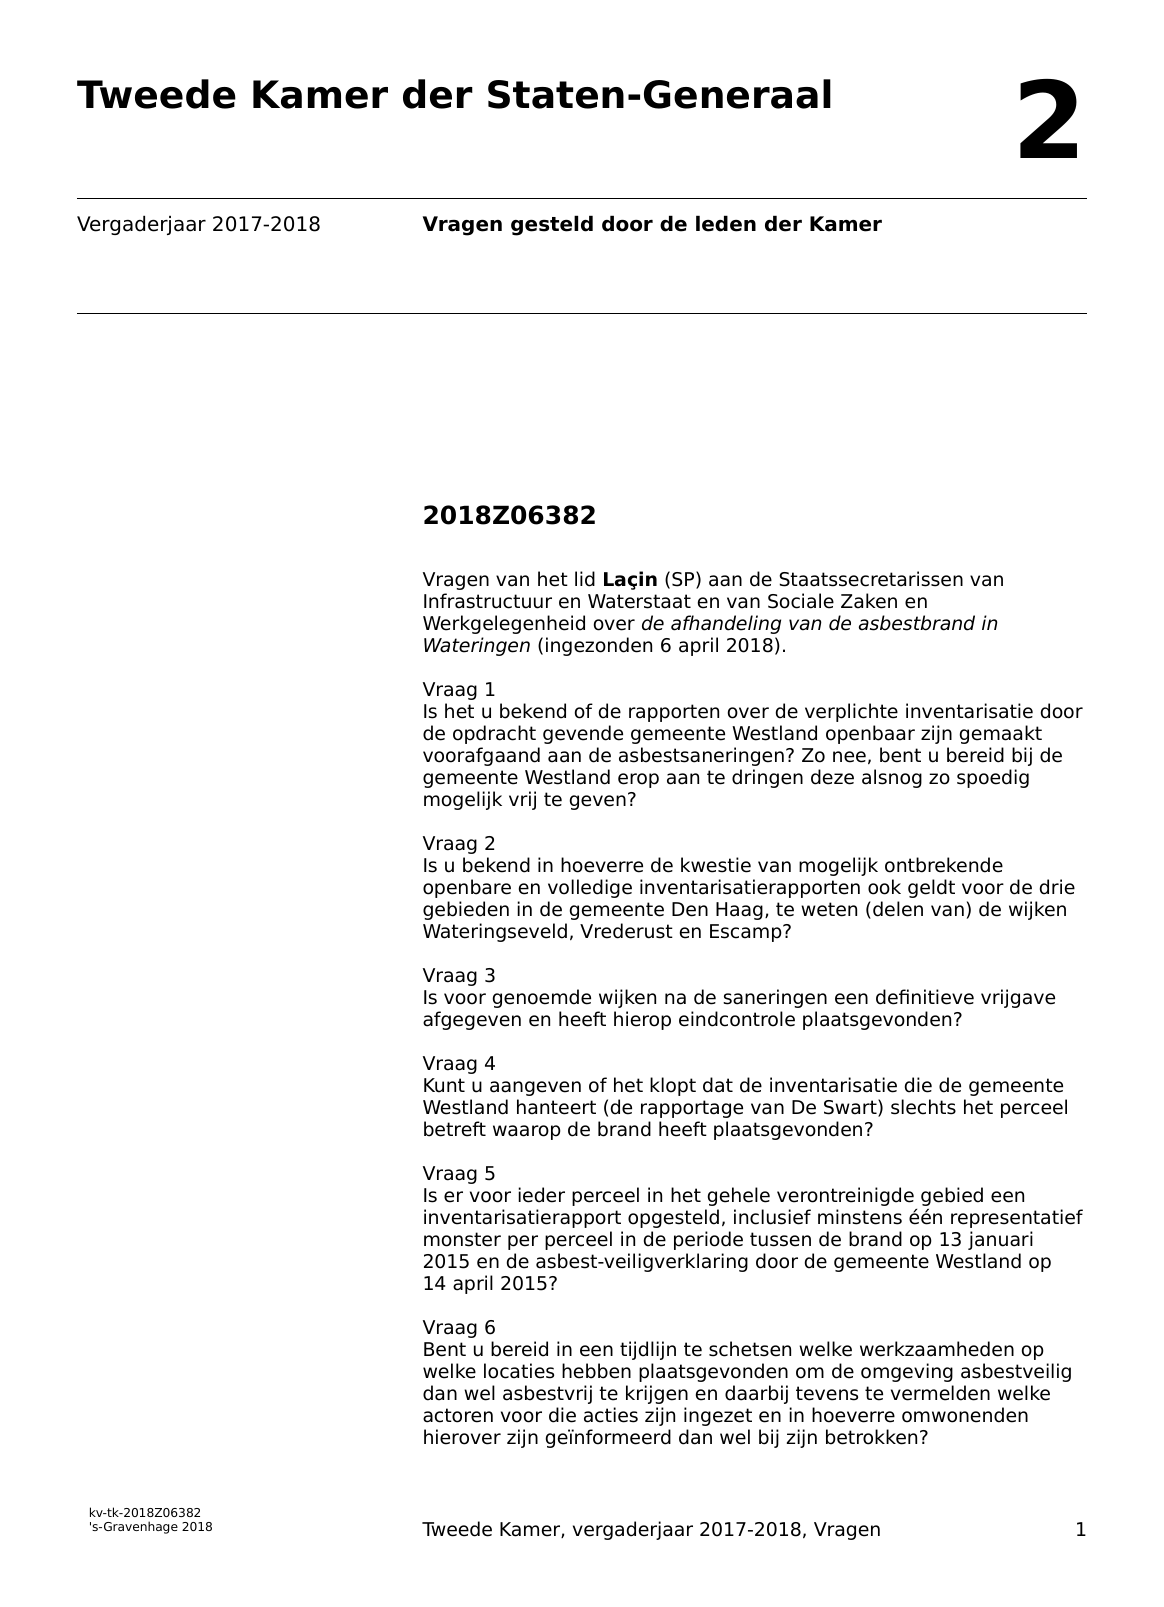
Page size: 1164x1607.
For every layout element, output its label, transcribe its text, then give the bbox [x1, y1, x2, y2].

table_header 2 [886, 59, 1087, 198]
text Vraag 1 [422, 679, 1087, 701]
text Vragen van het lid Laçin (SP) aan de Staatssecretarissen van Infrastructuur en Waterstaat en van Sociale Zaken en Werkgelegenheid over de afhandeling van de asbestbrand in Wateringen (ingezonden 6 april 2018). [422, 569, 1087, 657]
text Vraag 4 [422, 1053, 1087, 1075]
text Vraag 5 [422, 1163, 1087, 1185]
text Is voor genoemde wijken na de saneringen een definitieve vrijgave afgegeven en heeft hierop eindcontrole plaatsgevonden? [422, 987, 1087, 1031]
text Bent u bereid in een tijdlijn te schetsen welke werkzaamheden op welke locaties hebben plaatsgevonden om de omgeving asbestveilig dan wel asbestvrij te krijgen en daarbij tevens te vermelden welke actoren voor die acties zijn ingezet en in hoeverre omwonenden hierover zijn geïnformeerd dan wel bij zijn betrokken? [422, 1339, 1087, 1449]
text Is er voor ieder perceel in het gehele verontreinigde gebied een inventarisatierapport opgesteld, inclusief minstens één representatief monster per perceel in de periode tussen de brand op 13 januari 2015 en de asbest-veiligverklaring door de gemeente Westland op 14 april 2015? [422, 1185, 1087, 1295]
table_cell Vergaderjaar 2017-2018 [77, 199, 422, 313]
text kv-tk-2018Z06382 [88, 1506, 323, 1520]
text Vraag 3 [422, 965, 1087, 987]
table_cell Vragen gesteld door de leden der Kamer [422, 199, 1087, 313]
text 2018Z06382 [422, 501, 1087, 531]
text Kunt u aangeven of het klopt dat de inventarisatie die de gemeente Westland hanteert (de rapportage van De Swart) slechts het perceel betreft waarop de brand heeft plaatsgevonden? [422, 1075, 1087, 1141]
table_header Tweede Kamer der Staten-Generaal [77, 59, 886, 198]
text Is het u bekend of de rapporten over de verplichte inventarisatie door de opdracht gevende gemeente Westland openbaar zijn gemaakt voorafgaand aan de asbestsaneringen? Zo nee, bent u bereid bij de gemeente Westland erop aan te dringen deze alsnog zo spoedig mogelijk vrij te geven? [422, 701, 1087, 811]
text Vraag 6 [422, 1317, 1087, 1339]
text Is u bekend in hoeverre de kwestie van mogelijk ontbrekende openbare en volledige inventarisatierapporten ook geldt voor de drie gebieden in de gemeente Den Haag, te weten (delen van) de wijken Wateringseveld, Vrederust en Escamp? [422, 855, 1087, 943]
text 's-Gravenhage 2018 [88, 1520, 323, 1534]
text Vraag 2 [422, 833, 1087, 855]
